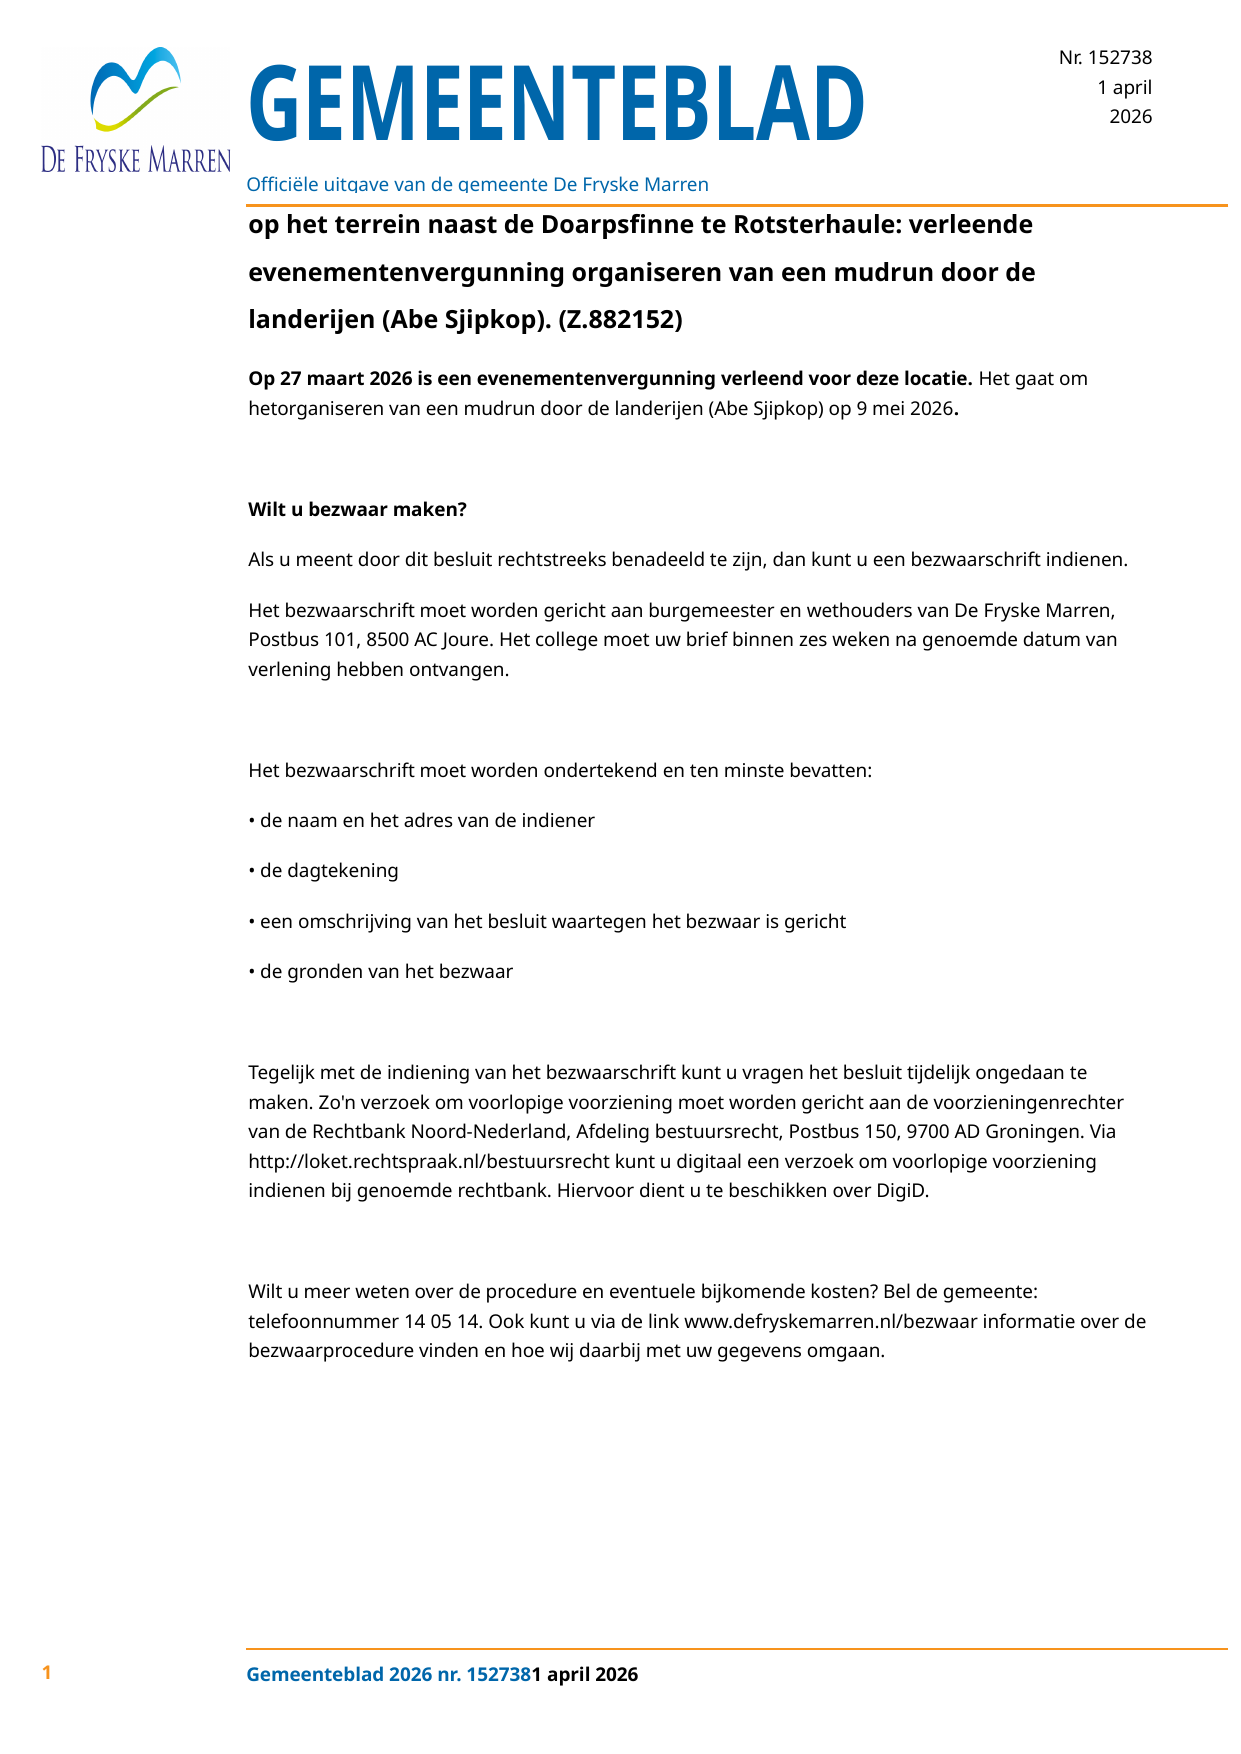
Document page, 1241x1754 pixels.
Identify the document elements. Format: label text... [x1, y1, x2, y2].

text Op 27 maart 2026 is een evenementenvergunning verleend voor deze locatie. Het gaat om hetorganiseren van een mudrun door de landerijen (Abe Sjipkop) op 9 mei 2026. [248, 366, 1152, 421]
text Wilt u bezwaar maken? [248, 496, 1152, 522]
text • de dagtekening [248, 858, 1152, 883]
text Tegelijk met de indiening van het bezwaarschrift kunt u vragen het besluit tijdelijk ongedaan te maken. Zo'n verzoek om voorlopige voorziening moet worden gericht aan de voorzieningenrechter van de Rechtbank Noord-Nederland, Afdeling bestuursrecht, Postbus 150, 9700 AD Groningen. Via http://loket.rechtspraak.nl/bestuursrecht kunt u digitaal een verzoek om voorlopige voorziening indienen bij genoemde rechtbank. Hiervoor dient u te beschikken over DigiD. [248, 1059, 1152, 1203]
text Wilt u meer weten over de procedure en eventuele bijkomende kosten? Bel de gemeente: telefoonnummer 14 05 14. Ook kunt u via de link www.defryskemarren.nl/bezwaar informatie over de bezwaarprocedure vinden en hoe wij daarbij met uw gegevens omgaan. [248, 1278, 1152, 1363]
picture [41, 47, 231, 172]
text Het bezwaarschrift moet worden ondertekend en ten minste bevatten: [248, 757, 1152, 782]
text Als u meent door dit besluit rechtstreeks benadeeld te zijn, dan kunt u een bezwaarschrift indienen. [248, 546, 1152, 572]
text • de gronden van het bezwaar [248, 958, 1152, 984]
text • een omschrijving van het besluit waartegen het bezwaar is gericht [248, 908, 1152, 934]
text Het bezwaarschrift moet worden gericht aan burgemeester en wethouders van De Fryske Marren, Postbus 101, 8500 AC Joure. Het college moet uw brief binnen zes weken na genoemde datum van verlening hebben ontvangen. [248, 597, 1152, 682]
text • de naam en het adres van de indiener [248, 807, 1152, 833]
text op het terrein naast de Doarpsfinne te Rotsterhaule: verleende evenementenvergunning organiseren van een mudrun door de landerijen (Abe Sjipkop). (Z.882152) [248, 207, 1152, 336]
